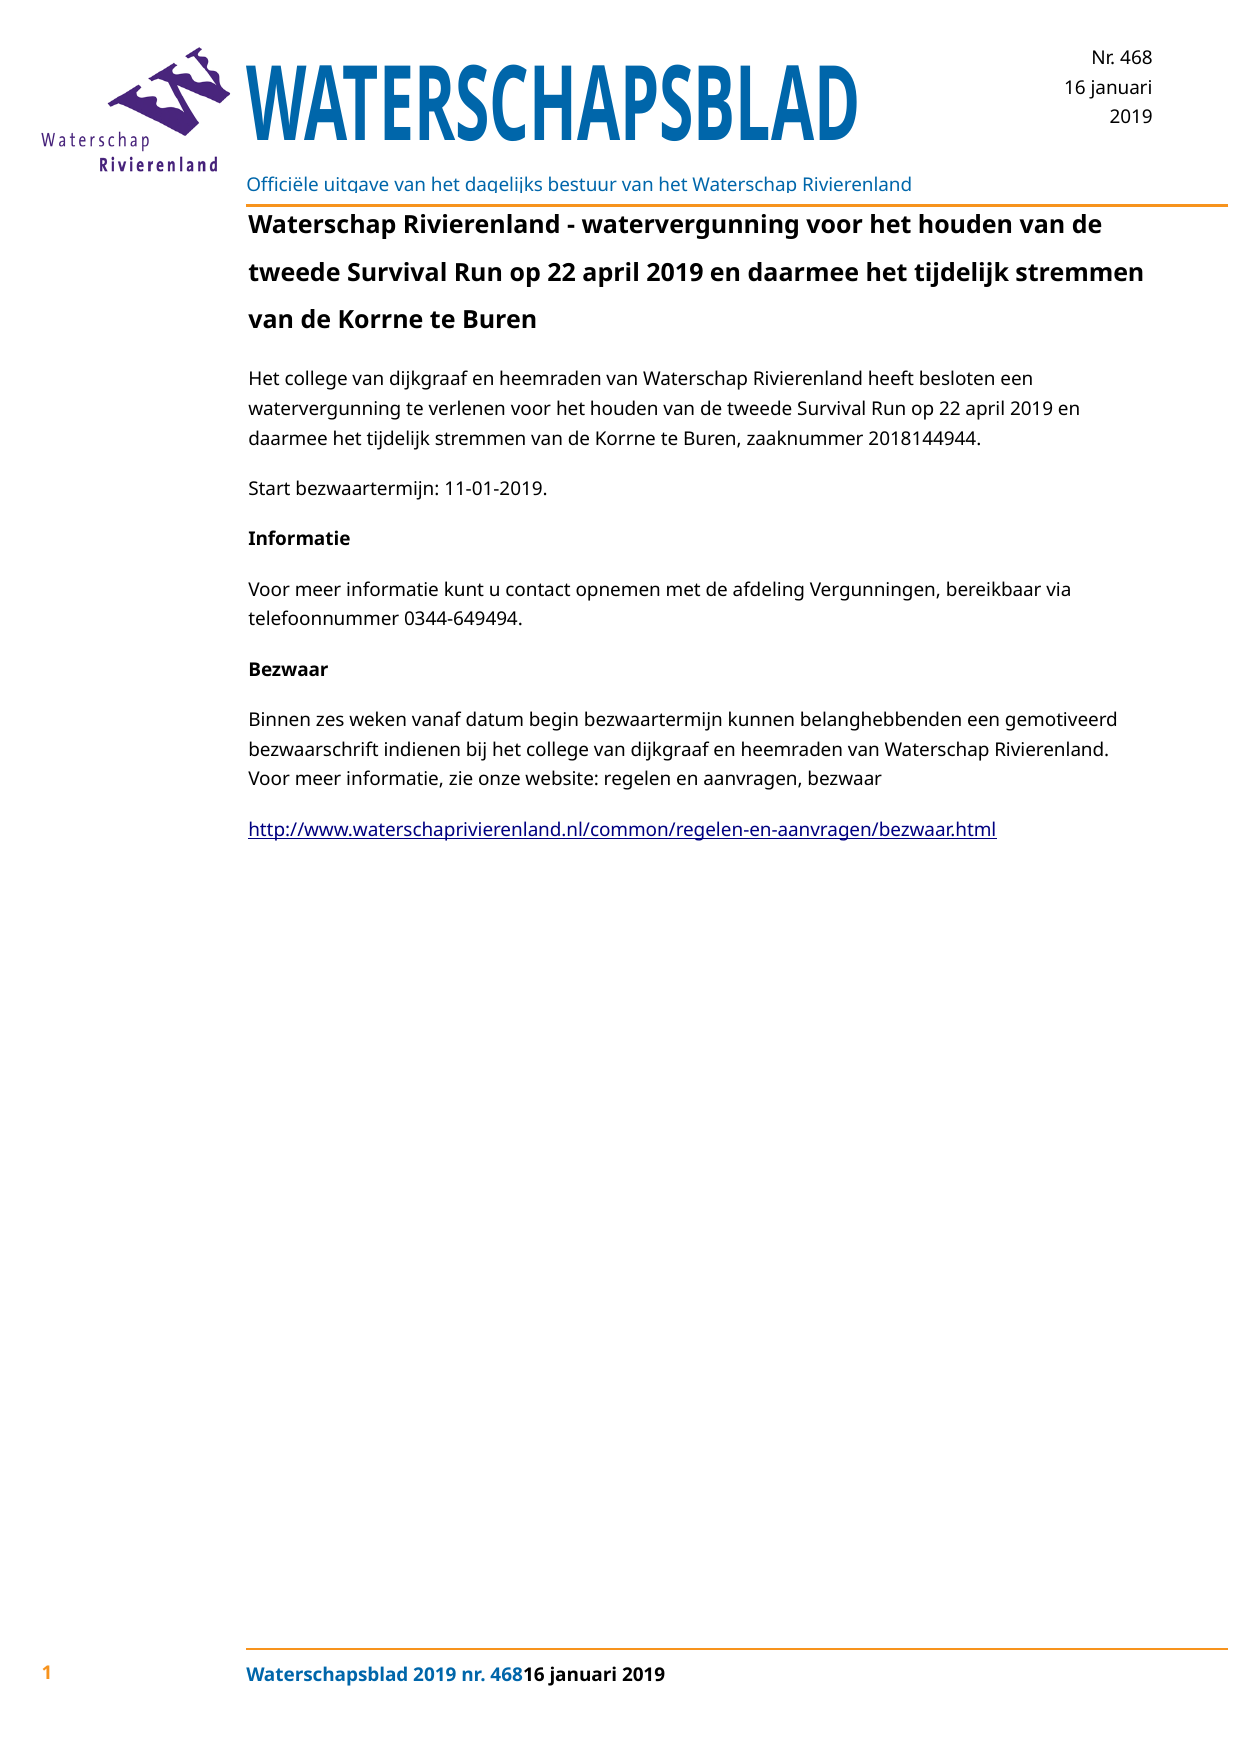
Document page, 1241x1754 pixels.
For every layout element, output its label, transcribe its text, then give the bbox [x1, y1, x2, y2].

text Bezwaar [248, 656, 1152, 682]
text Waterschap Rivierenland - watervergunning voor het houden van de tweede Survival Run op 22 april 2019 en daarmee het tijdelijk stremmen van de Korrne te Buren [248, 207, 1152, 336]
text Start bezwaartermijn: 11-01-2019. [248, 475, 1152, 501]
text Informatie [248, 526, 1152, 551]
text Voor meer informatie kunt u contact opnemen met de afdeling Vergunningen, bereikbaar via telefoonnummer 0344-649494. [248, 576, 1152, 631]
text Het college van dijkgraaf en heemraden van Waterschap Rivierenland heeft besloten een watervergunning te verlenen voor het houden van de tweede Survival Run op 22 april 2019 en daarmee het tijdelijk stremmen van de Korrne te Buren, zaaknummer 2018144944. [248, 366, 1152, 450]
text http://www.waterschaprivierenland.nl/common/regelen-en-aanvragen/bezwaar.html [248, 816, 1152, 842]
text Binnen zes weken vanaf datum begin bezwaartermijn kunnen belanghebbenden een gemotiveerd bezwaarschrift indienen bij het college van dijkgraaf en heemraden van Waterschap Rivierenland. Voor meer informatie, zie onze website: regelen en aanvragen, bezwaar [248, 706, 1152, 791]
picture [41, 47, 231, 172]
